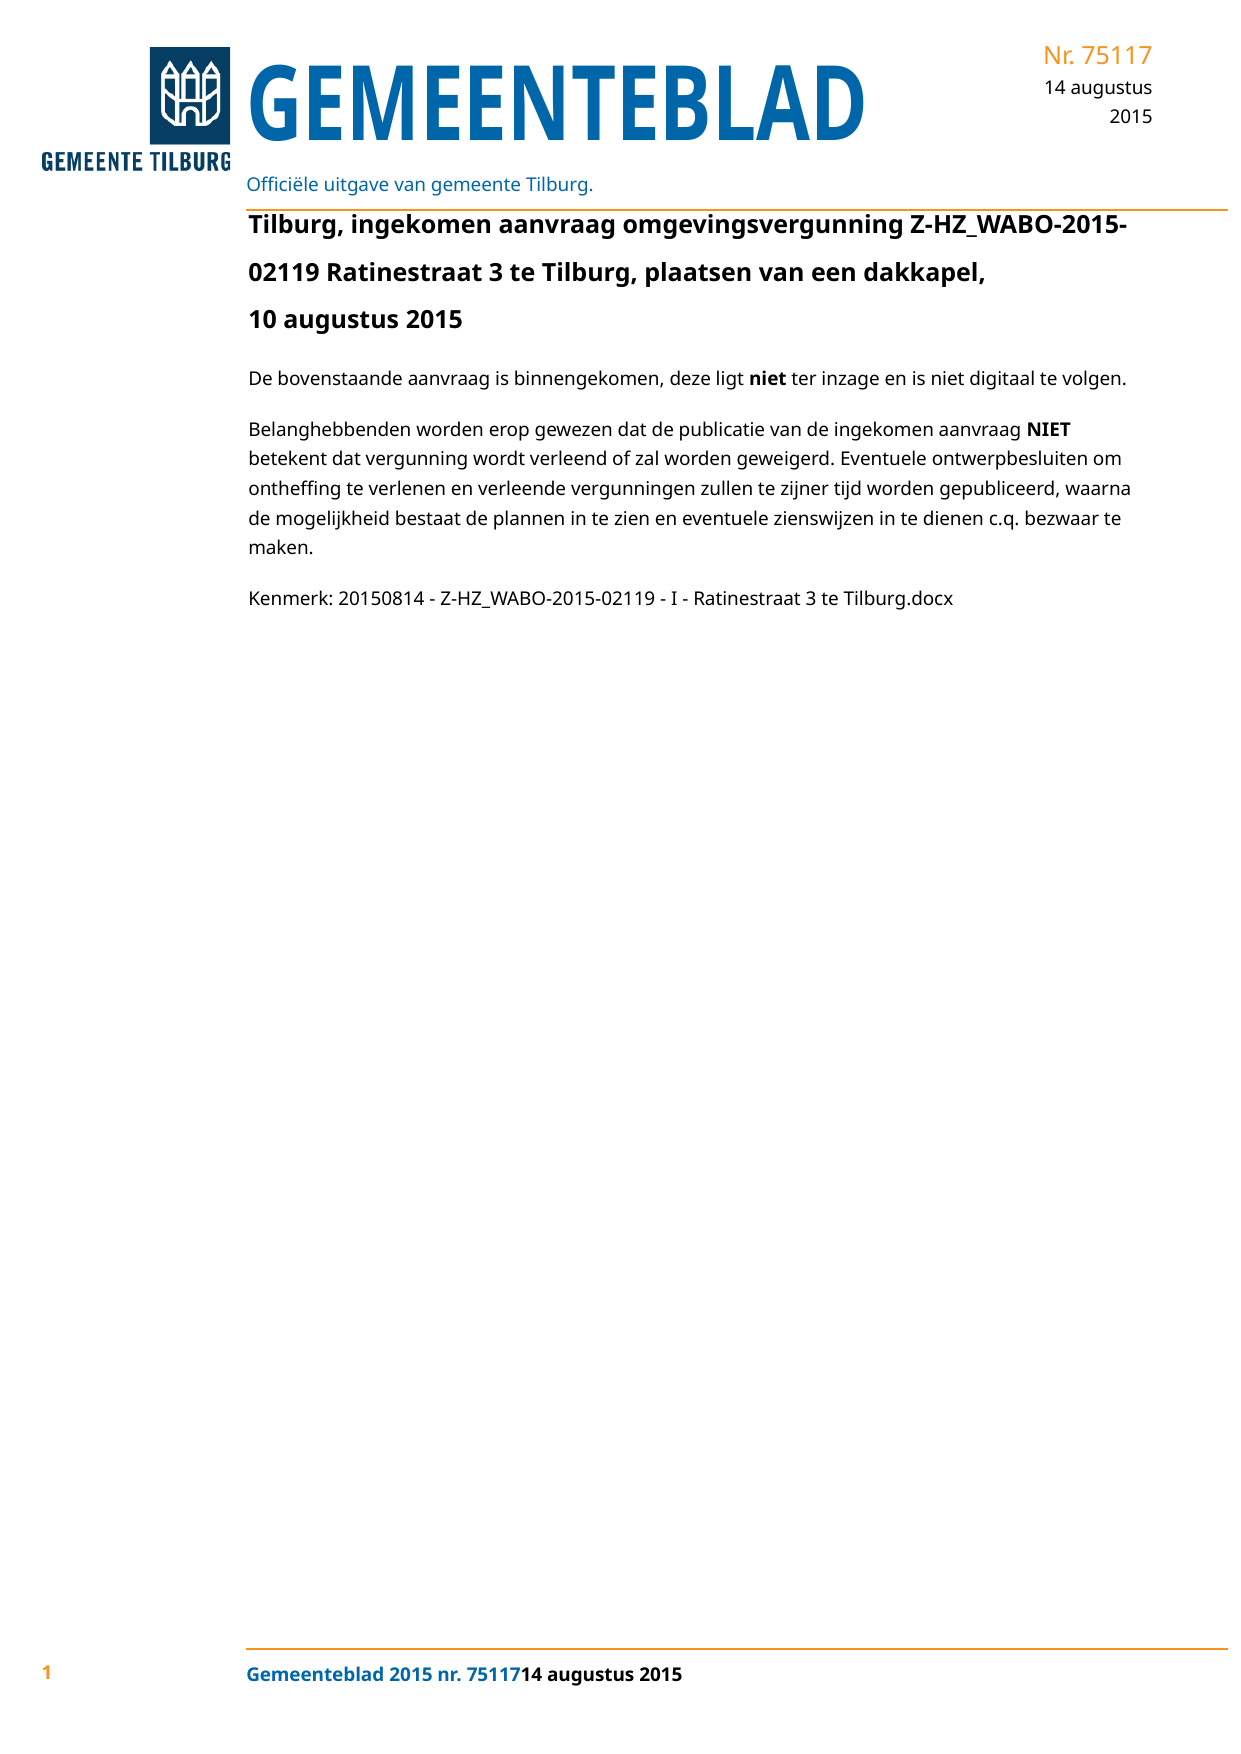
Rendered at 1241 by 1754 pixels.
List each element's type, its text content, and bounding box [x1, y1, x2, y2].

text De bovenstaande aanvraag is binnengekomen, deze ligt niet ter inzage en is niet digitaal te volgen. [248, 366, 1152, 391]
text Kenmerk: 20150814 - Z-HZ_WABO-2015-02119 - I - Ratinestraat 3 te Tilburg.docx [248, 585, 1152, 610]
text Tilburg, ingekomen aanvraag omgevingsvergunning Z-HZ_WABO-2015-02119 Ratinestraat 3 te Tilburg, plaatsen van een dakkapel, 10 augustus 2015 [248, 211, 1152, 336]
picture [41, 47, 231, 172]
text Belanghebbenden worden erop gewezen dat de publicatie van de ingekomen aanvraag NIET betekent dat vergunning wordt verleend of zal worden geweigerd. Eventuele ontwerpbesluiten om ontheffing te verlenen en verleende vergunningen zullen te zijner tijd worden gepubliceerd, waarna de mogelijkheid bestaat de plannen in te zien en eventuele zienswijzen in te dienen c.q. bezwaar te maken. [248, 416, 1152, 560]
